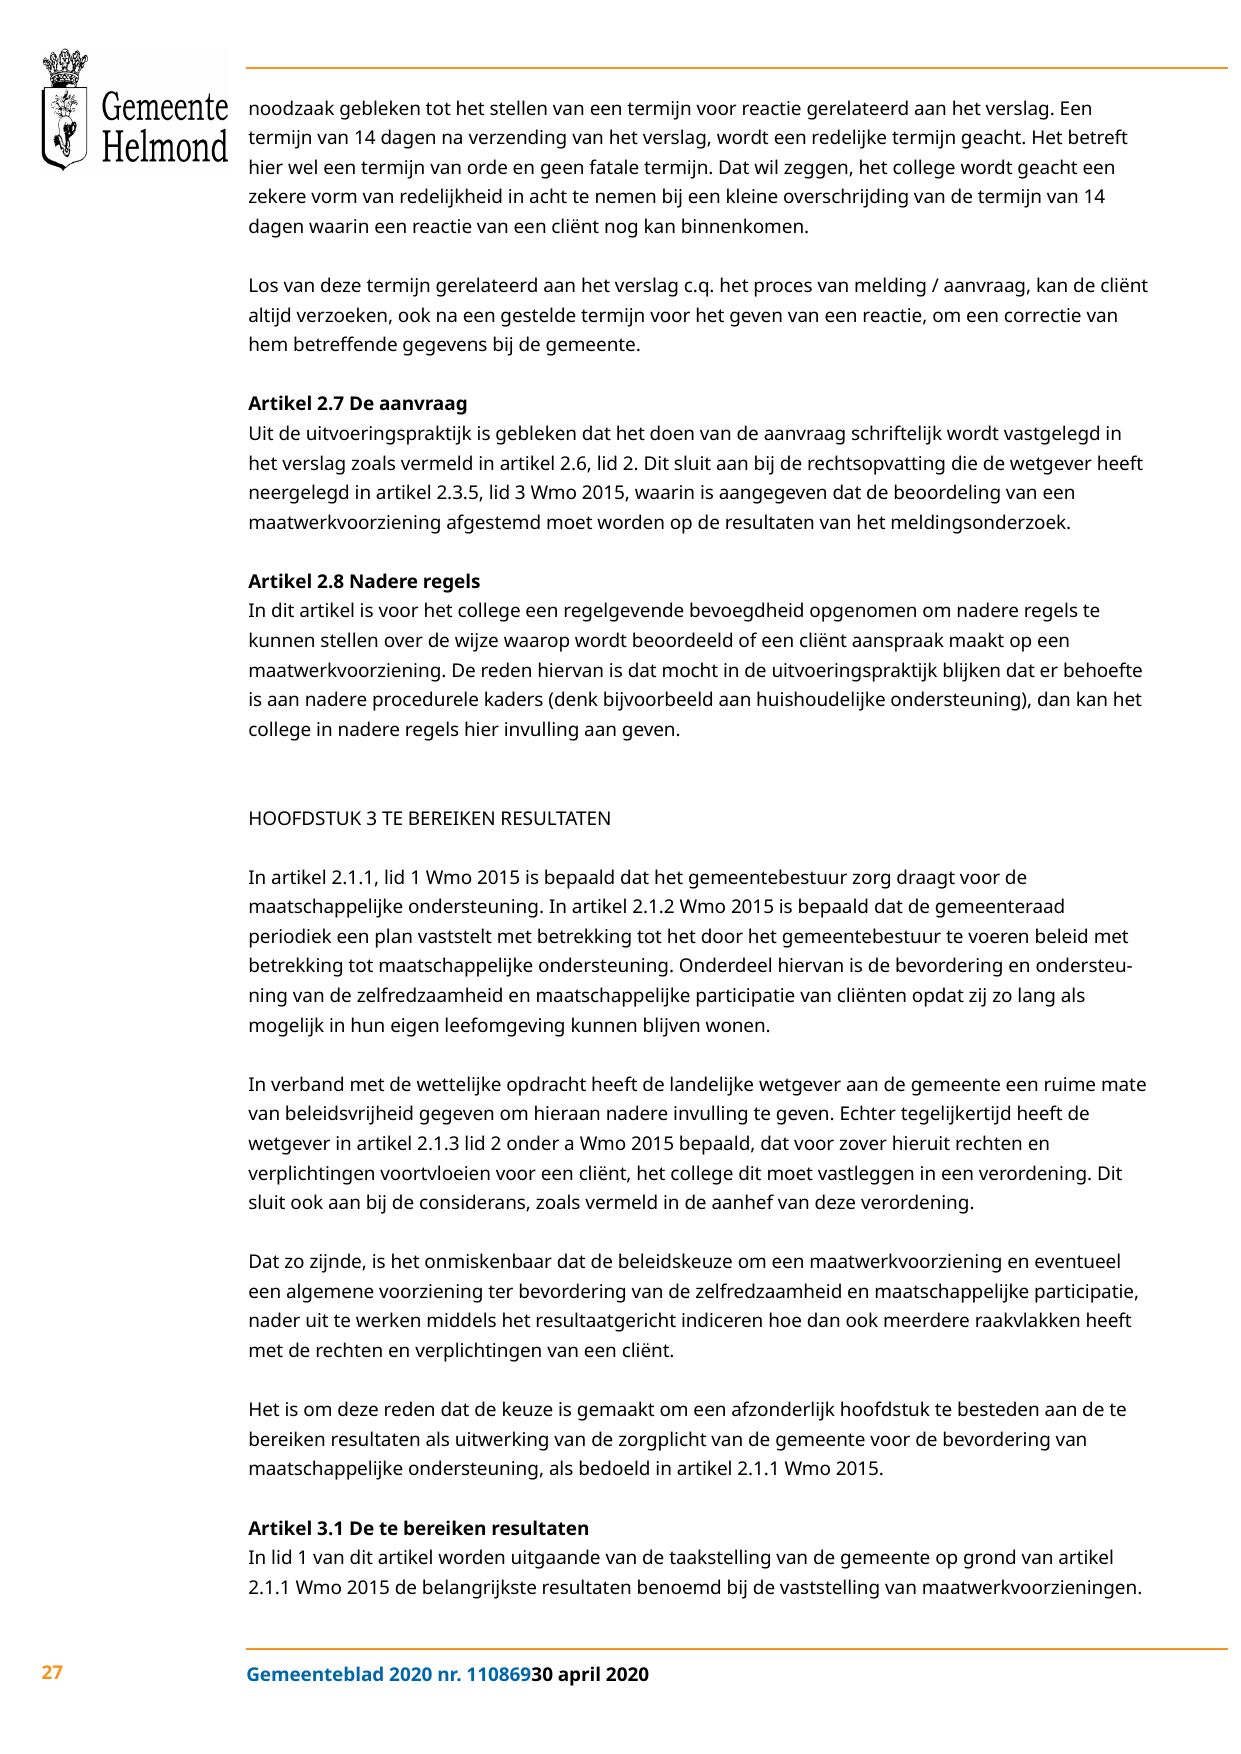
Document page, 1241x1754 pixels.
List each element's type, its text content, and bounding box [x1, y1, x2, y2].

text In artikel 2.1.1, lid 1 Wmo 2015 is bepaald dat het gemeentebestuur zorg draagt voor de maatschappelijke ondersteuning. In artikel 2.1.2 Wmo 2015 is bepaald dat de gemeenteraad periodiek een plan vaststelt met betrekking tot het door het gemeentebestuur te voeren beleid met betrekking tot maatschappelijke ondersteuning. Onderdeel hiervan is de bevordering en ondersteu-ning van de zelfredzaamheid en maatschappelijke participatie van cliënten opdat zij zo lang als mogelijk in hun eigen leefomgeving kunnen blijven wonen. [248, 864, 1152, 1038]
picture [41, 47, 231, 172]
text In lid 1 van dit artikel worden uitgaande van de taakstelling van de gemeente op grond van artikel 2.1.1 Wmo 2015 de belangrijkste resultaten benoemd bij de vaststelling van maatwerkvoorzieningen. [248, 1544, 1152, 1600]
text In dit artikel is voor het college een regelgevende bevoegdheid opgenomen om nadere regels te kunnen stellen over de wijze waarop wordt beoordeeld of een cliënt aanspraak maakt op een maatwerkvoorziening. De reden hiervan is dat mocht in de uitvoeringspraktijk blijken dat er behoefte is aan nadere procedurele kaders (denk bijvoorbeeld aan huishoudelijke ondersteuning), dan kan het college in nadere regels hier invulling aan geven. [248, 598, 1152, 742]
text Uit de uitvoeringspraktijk is gebleken dat het doen van de aanvraag schriftelijk wordt vastgelegd in het verslag zoals vermeld in artikel 2.6, lid 2. Dit sluit aan bij de rechtsopvatting die de wetgever heeft neergelegd in artikel 2.3.5, lid 3 Wmo 2015, waarin is aangegeven dat de beoordeling van een maatwerkvoorziening afgestemd moet worden op de resultaten van het meldingsonderzoek. [248, 420, 1152, 535]
text Artikel 3.1 De te bereiken resultaten [248, 1515, 1152, 1541]
text HOOFDSTUK 3 TE BEREIKEN RESULTATEN [248, 805, 1152, 831]
text In verband met de wettelijke opdracht heeft de landelijke wetgever aan de gemeente een ruime mate van beleidsvrijheid gegeven om hieraan nadere invulling te geven. Echter tegelijkertijd heeft de wetgever in artikel 2.1.3 lid 2 onder a Wmo 2015 bepaald, dat voor zover hieruit rechten en verplichtingen voortvloeien voor een cliënt, het college dit moet vastleggen in een verordening. Dit sluit ook aan bij de considerans, zoals vermeld in de aanhef van deze verordening. [248, 1071, 1152, 1215]
text Het is om deze reden dat de keuze is gemaakt om een afzonderlijk hoofdstuk te besteden aan de te bereiken resultaten als uitwerking van de zorgplicht van de gemeente voor de bevordering van maatschappelijke ondersteuning, als bedoeld in artikel 2.1.1 Wmo 2015. [248, 1396, 1152, 1481]
text Artikel 2.8 Nadere regels [248, 568, 1152, 594]
text Artikel 2.7 De aanvraag [248, 391, 1152, 416]
text Dat zo zijnde, is het onmiskenbaar dat de beleidskeuze om een maatwerkvoorziening en eventueel een algemene voorziening ter bevordering van de zelfredzaamheid en maatschappelijke participatie, nader uit te werken middels het resultaatgericht indiceren hoe dan ook meerdere raakvlakken heeft met de rechten en verplichtingen van een cliënt. [248, 1248, 1152, 1363]
text noodzaak gebleken tot het stellen van een termijn voor reactie gerelateerd aan het verslag. Een termijn van 14 dagen na verzending van het verslag, wordt een redelijke termijn geacht. Het betreft hier wel een termijn van orde en geen fatale termijn. Dat wil zeggen, het college wordt geacht een zekere vorm van redelijkheid in acht te nemen bij een kleine overschrijding van de termijn van 14 dagen waarin een reactie van een cliënt nog kan binnenkomen. [248, 95, 1152, 239]
text Los van deze termijn gerelateerd aan het verslag c.q. het proces van melding / aanvraag, kan de cliënt altijd verzoeken, ook na een gestelde termijn voor het geven van een reactie, om een correctie van hem betreffende gegevens bij de gemeente. [248, 272, 1152, 357]
